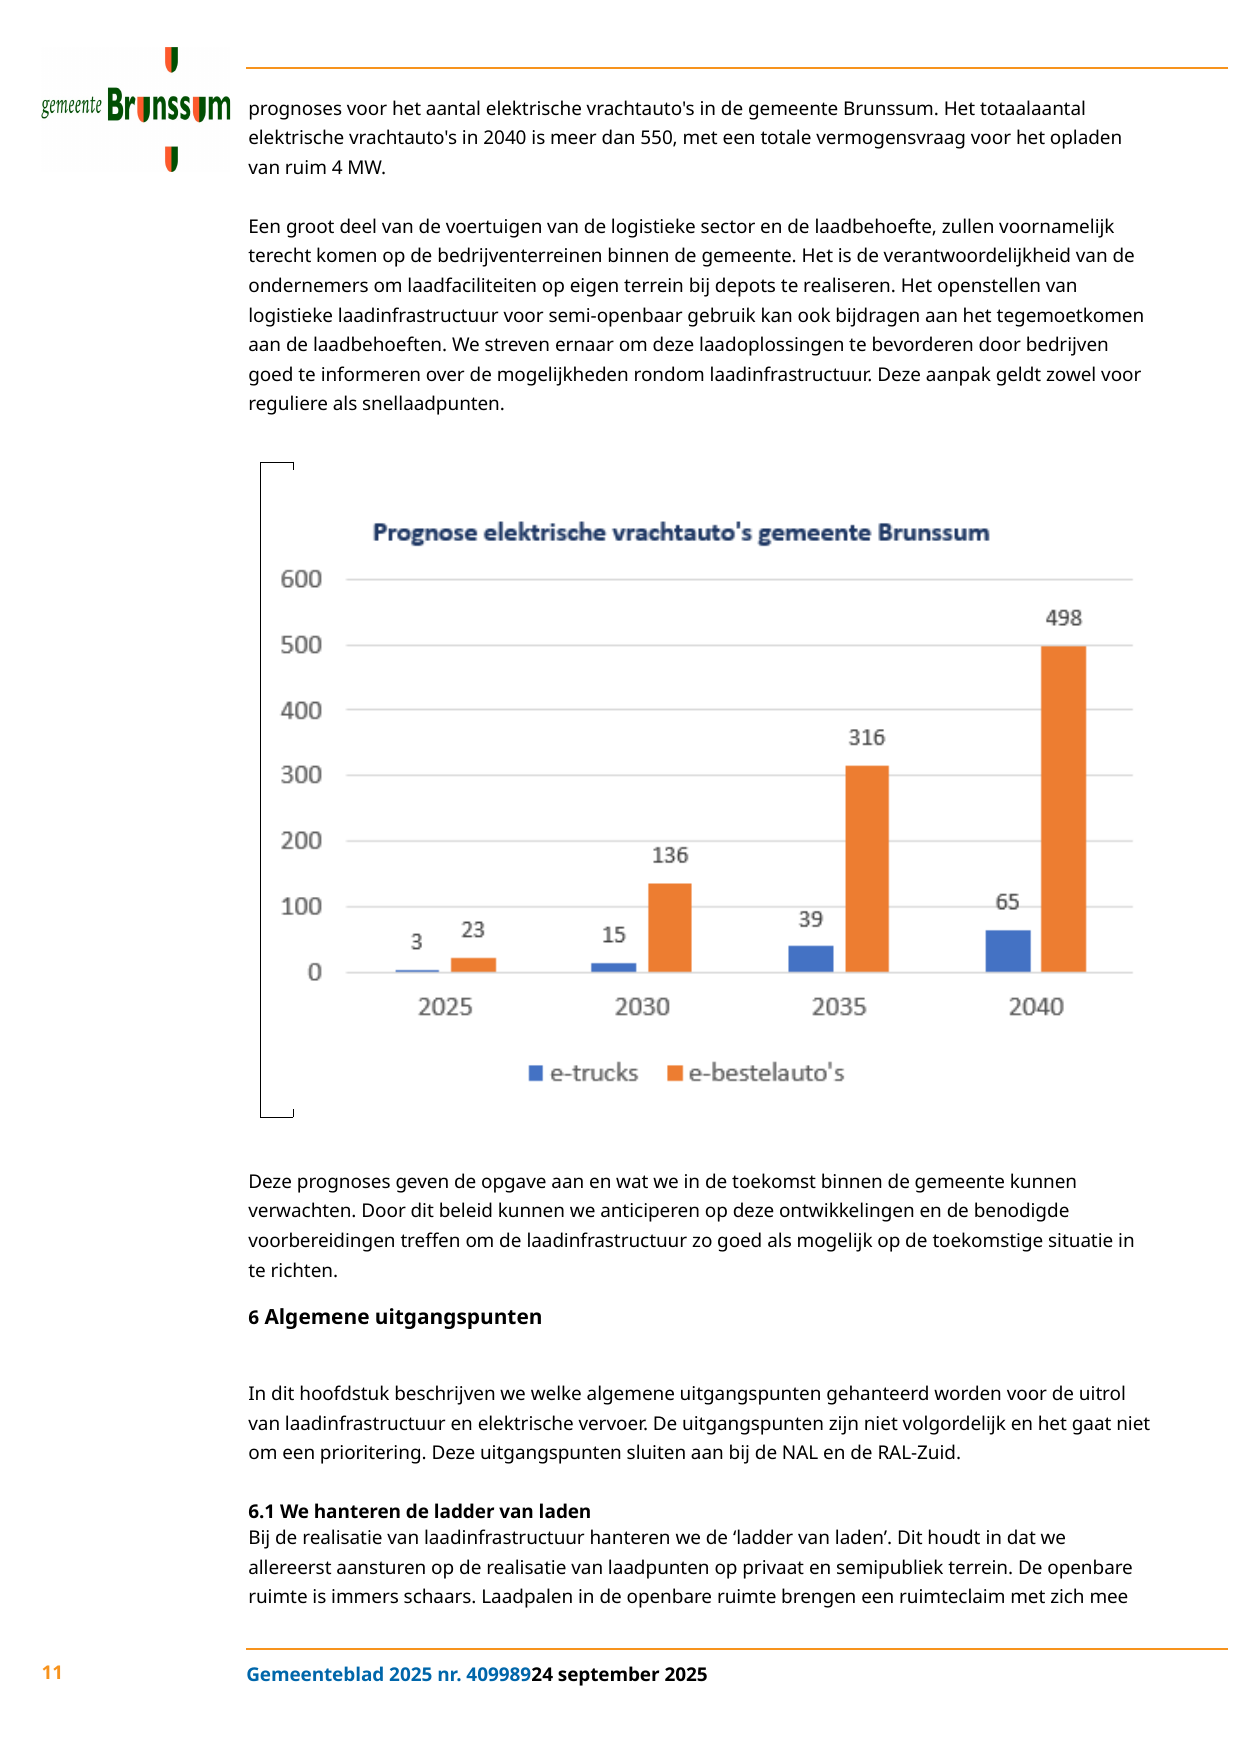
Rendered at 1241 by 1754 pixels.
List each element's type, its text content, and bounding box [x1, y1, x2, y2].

text Deze prognoses geven de opgave aan en wat we in de toekomst binnen de gemeente kunnen verwachten. Door dit beleid kunnen we anticiperen op deze ontwikkelingen en de benodigde voorbereidingen treffen om de laadinfrastructuur zo goed als mogelijk op de toekomstige situatie in te richten. [248, 1168, 1152, 1283]
text 6.1 We hanteren de ladder van laden [248, 1498, 1152, 1524]
text In dit hoofdstuk beschrijven we welke algemene uitgangspunten gehanteerd worden voor de uitrol van laadinfrastructuur en elektrische vervoer. De uitgangspunten zijn niet volgordelijk en het gaat niet om een prioritering. Deze uitgangspunten sluiten aan bij de NAL en de RAL-Zuid. [248, 1380, 1152, 1465]
picture [268, 470, 1173, 1109]
text prognoses voor het aantal elektrische vrachtauto's in de gemeente Brunssum. Het totaalaantal elektrische vrachtauto's in 2040 is meer dan 550, met een totale vermogensvraag voor het opladen van ruim 4 MW. [248, 95, 1152, 180]
text Een groot deel van de voertuigen van de logistieke sector en de laadbehoefte, zullen voornamelijk terecht komen op de bedrijventerreinen binnen de gemeente. Het is de verantwoordelijkheid van de ondernemers om laadfaciliteiten op eigen terrein bij depots te realiseren. Het openstellen van logistieke laadinfrastructuur voor semi-openbaar gebruik kan ook bijdragen aan het tegemoetkomen aan de laadbehoeften. We streven ernaar om deze laadoplossingen te bevorderen door bedrijven goed te informeren over de mogelijkheden rondom laadinfrastructuur. Deze aanpak geldt zowel voor reguliere als snellaadpunten. [248, 213, 1152, 416]
picture [41, 47, 231, 172]
text Bij de realisatie van laadinfrastructuur hanteren we de ‘ladder van laden’. Dit houdt in dat we allereerst aansturen op de realisatie van laadpunten op privaat en semipubliek terrein. De openbare ruimte is immers schaars. Laadpalen in de openbare ruimte brengen een ruimteclaim met zich mee [248, 1524, 1152, 1609]
text 6 Algemene uitgangspunten [248, 1302, 1152, 1331]
